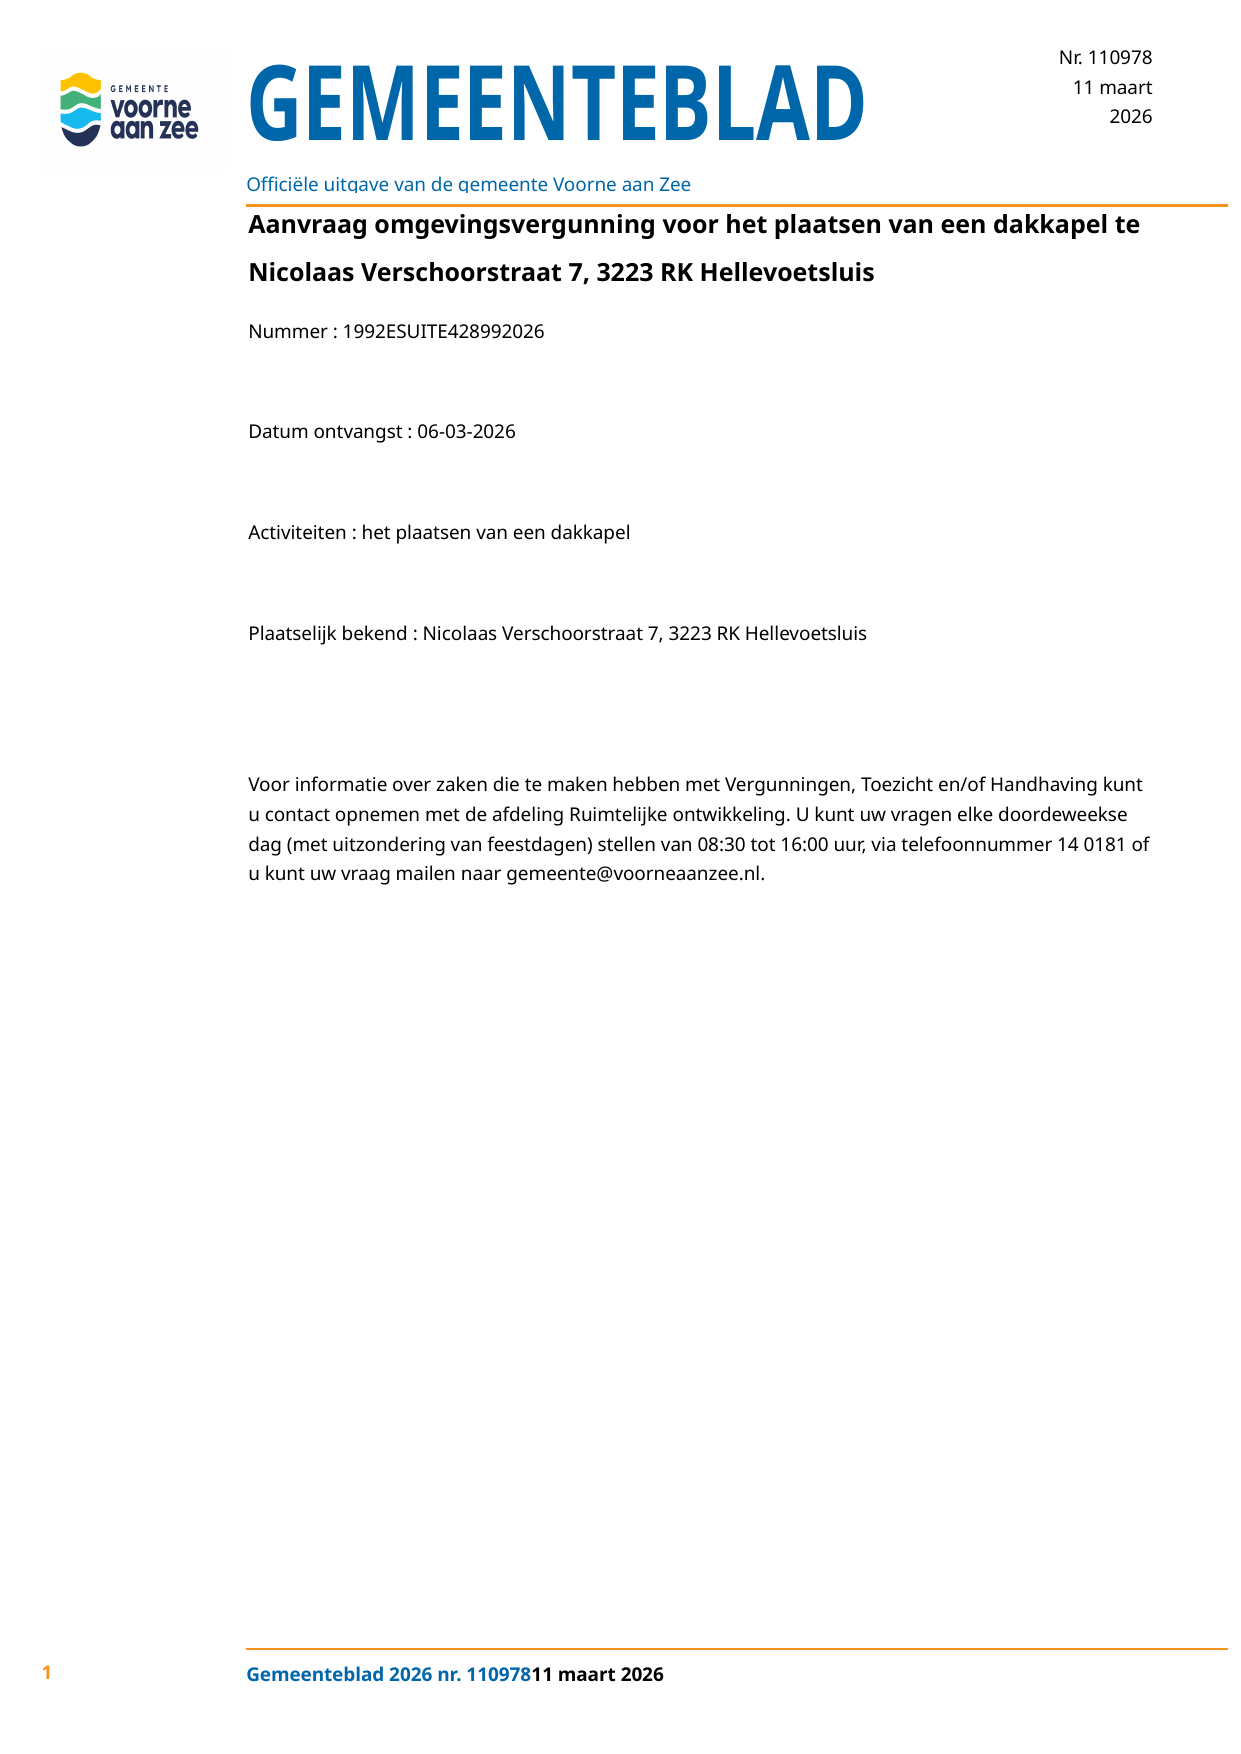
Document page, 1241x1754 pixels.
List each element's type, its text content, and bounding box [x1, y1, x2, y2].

picture [41, 47, 231, 172]
text Datum ontvangst : 06-03-2026 [248, 419, 1152, 444]
text Voor informatie over zaken die te maken hebben met Vergunningen, Toezicht en/of Handhaving kunt u contact opnemen met de afdeling Ruimtelijke ontwikkeling. U kunt uw vragen elke doordeweekse dag (met uitzondering van feestdagen) stellen van 08:30 tot 16:00 uur, via telefoonnummer 14 0181 of u kunt uw vraag mailen naar gemeente@voorneaanzee.nl. [248, 772, 1152, 886]
text Plaatselijk bekend : Nicolaas Verschoorstraat 7, 3223 RK Hellevoetsluis [248, 620, 1152, 646]
text Activiteiten : het plaatsen van een dakkapel [248, 519, 1152, 545]
text Nummer : 1992ESUITE428992026 [248, 318, 1152, 344]
text Aanvraag omgevingsvergunning voor het plaatsen van een dakkapel te Nicolaas Verschoorstraat 7, 3223 RK Hellevoetsluis [248, 207, 1152, 288]
